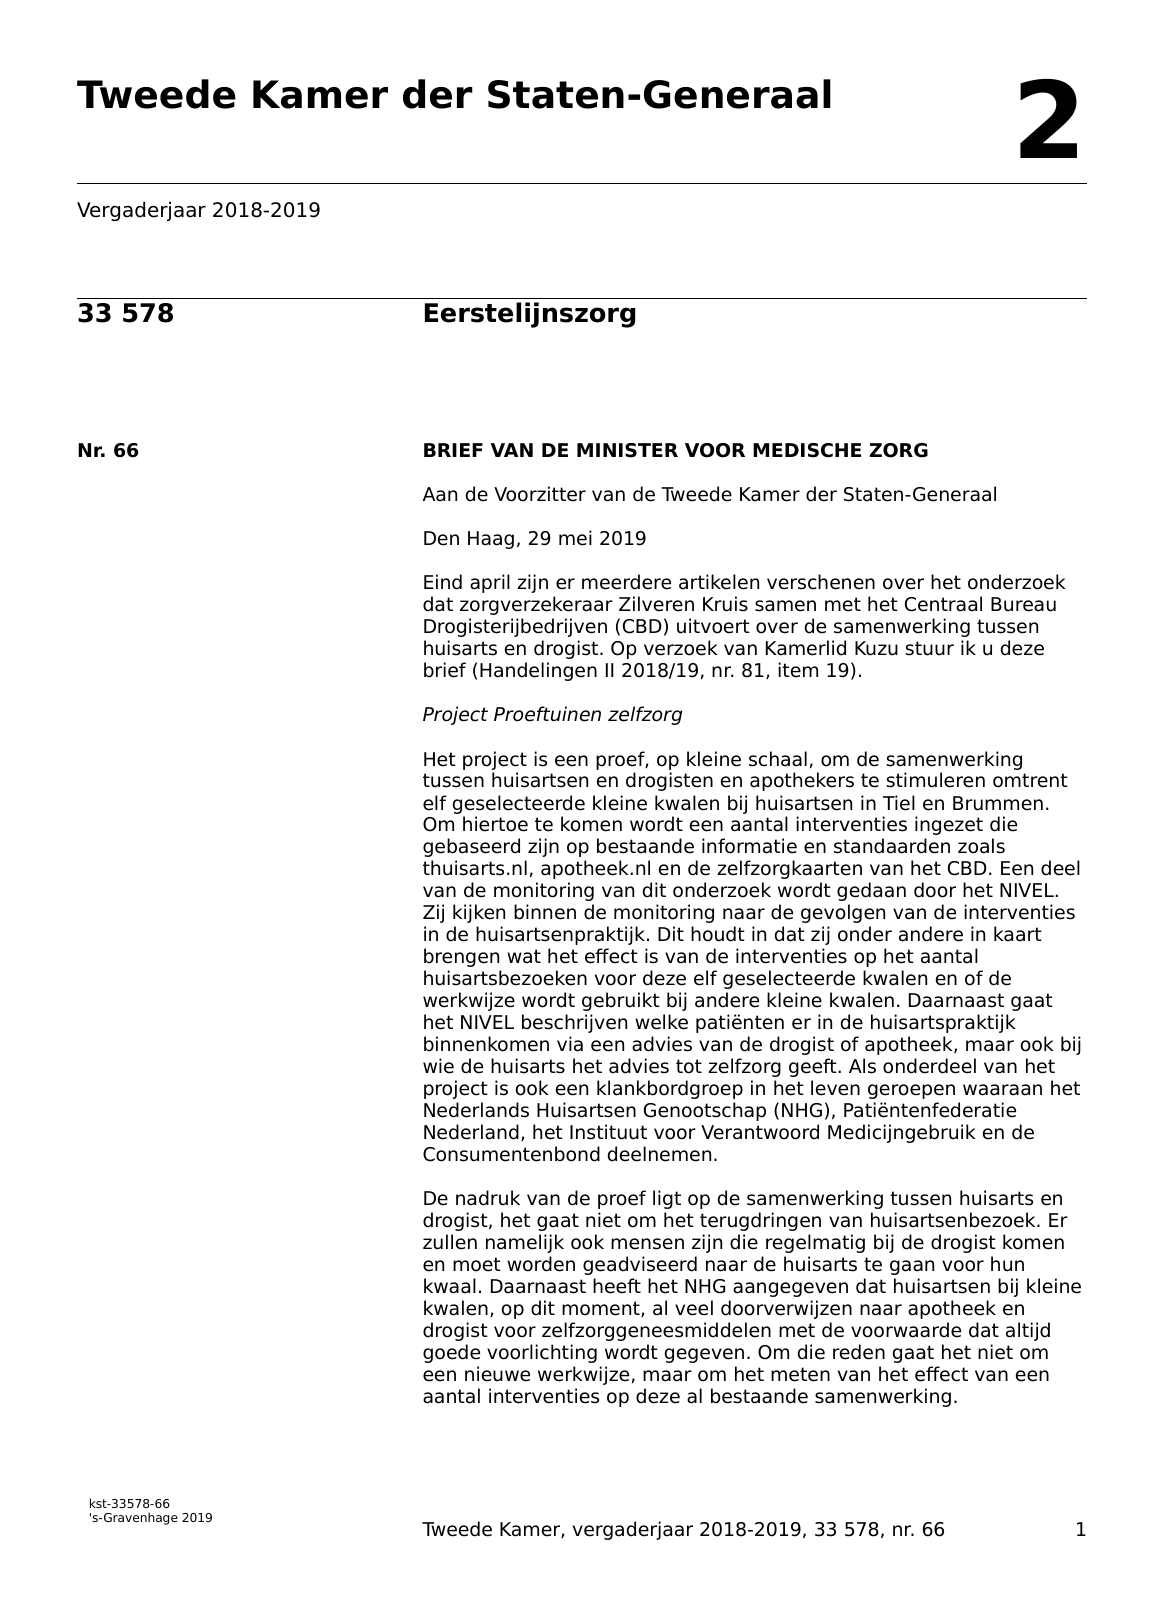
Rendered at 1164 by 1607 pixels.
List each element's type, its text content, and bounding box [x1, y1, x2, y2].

text 's-Gravenhage 2019 [88, 1511, 323, 1525]
text Het project is een proef, op kleine schaal, om de samenwerking tussen huisartsen en drogisten en apothekers te stimuleren omtrent elf geselecteerde kleine kwalen bij huisartsen in Tiel en Brummen. Om hiertoe te komen wordt een aantal interventies ingezet die gebaseerd zijn op bestaande informatie en standaarden zoals thuisarts.nl, apotheek.nl en de zelfzorgkaarten van het CBD. Een deel van de monitoring van dit onderzoek wordt gedaan door het NIVEL. Zij kijken binnen de monitoring naar de gevolgen van de interventies in de huisartsenpraktijk. Dit houdt in dat zij onder andere in kaart brengen wat het effect is van de interventies op het aantal huisartsbezoeken voor deze elf geselecteerde kwalen en of de werkwijze wordt gebruikt bij andere kleine kwalen. Daarnaast gaat het NIVEL beschrijven welke patiënten er in de huisartspraktijk binnenkomen via een advies van de drogist of apotheek, maar ook bij wie de huisarts het advies tot zelfzorg geeft. Als onderdeel van het project is ook een klankbordgroep in het leven geroepen waaraan het Nederlands Huisartsen Genootschap (NHG), Patiëntenfederatie Nederland, het Instituut voor Verantwoord Medicijngebruik en de Consumentenbond deelnemen. [422, 748, 1087, 1166]
text De nadruk van de proef ligt op de samenwerking tussen huisarts en drogist, het gaat niet om het terugdringen van huisartsenbezoek. Er zullen namelijk ook mensen zijn die regelmatig bij de drogist komen en moet worden geadviseerd naar de huisarts te gaan voor hun kwaal. Daarnaast heeft het NHG aangegeven dat huisartsen bij kleine kwalen, op dit moment, al veel doorverwijzen naar apotheek en drogist voor zelfzorggeneesmiddelen met de voorwaarde dat altijd goede voorlichting wordt gegeven. Om die reden gaat het niet om een nieuwe werkwijze, maar om het meten van het effect van een aantal interventies op deze al bestaande samenwerking. [422, 1188, 1087, 1408]
text Eind april zijn er meerdere artikelen verschenen over het onderzoek dat zorgverzekeraar Zilveren Kruis samen met het Centraal Bureau Drogisterijbedrijven (CBD) uitvoert over de samenwerking tussen huisarts en drogist. Op verzoek van Kamerlid Kuzu stuur ik u deze brief (Handelingen II 2018/19, nr. 81, item 19). [422, 572, 1087, 682]
table_header 2 [886, 59, 1087, 183]
table_cell Vergaderjaar 2018-2019 [77, 184, 1087, 298]
subtitle Nr. 66 BRIEF VAN DE MINISTER VOOR MEDISCHE ZORG [77, 440, 1087, 462]
subtitle 33 578 Eerstelijnszorg [77, 299, 1087, 329]
text kst-33578-66 [88, 1497, 323, 1511]
table_header Tweede Kamer der Staten-Generaal [77, 59, 886, 183]
subtitle Project Proeftuinen zelfzorg [422, 704, 1087, 726]
text Den Haag, 29 mei 2019 [422, 528, 1087, 550]
text Aan de Voorzitter van de Tweede Kamer der Staten-Generaal [422, 484, 1087, 506]
